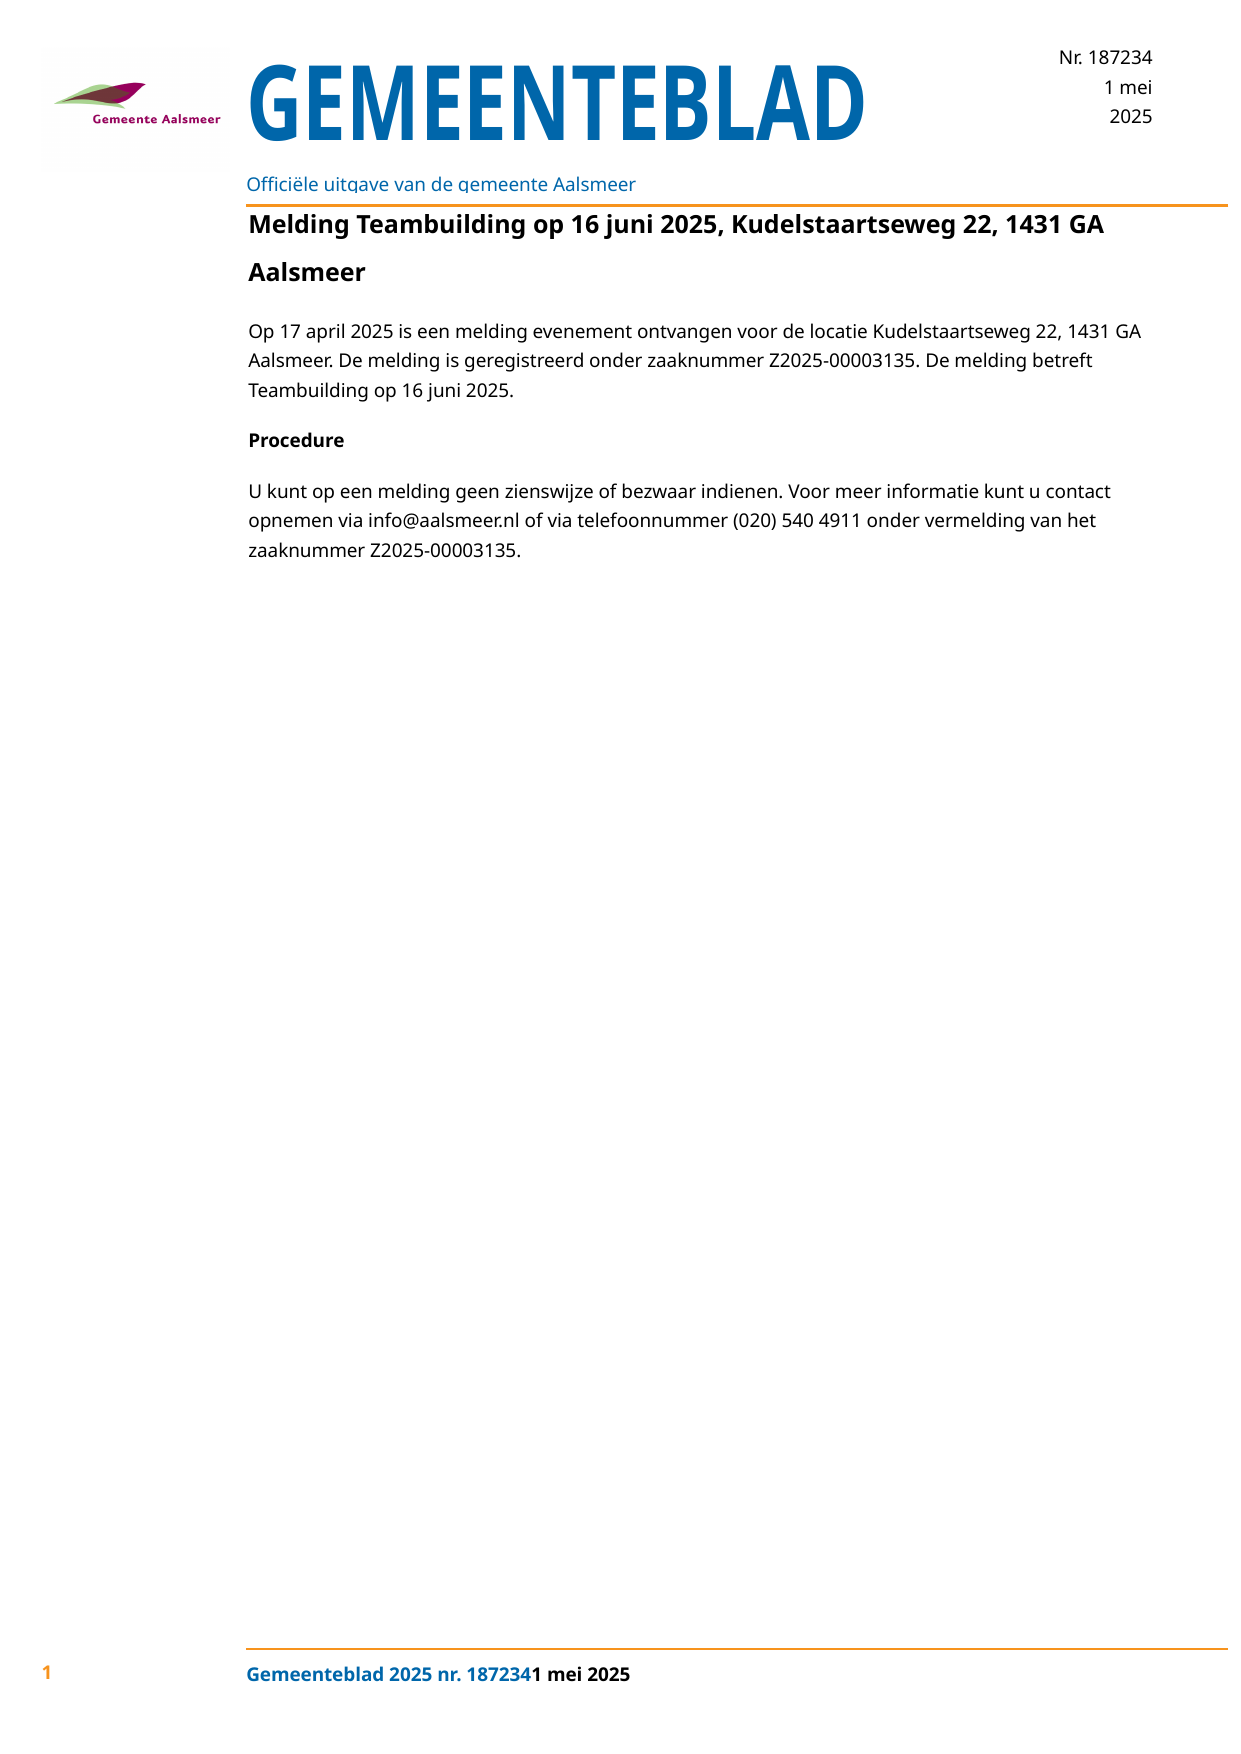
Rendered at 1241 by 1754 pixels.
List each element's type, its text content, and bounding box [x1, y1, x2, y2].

text Procedure [248, 427, 1152, 453]
text Melding Teambuilding op 16 juni 2025, Kudelstaartseweg 22, 1431 GA Aalsmeer [248, 207, 1152, 288]
picture [41, 47, 231, 172]
text U kunt op een melding geen zienswijze of bezwaar indienen. Voor meer informatie kunt u contact opnemen via info@aalsmeer.nl of via telefoonnummer (020) 540 4911 onder vermelding van het zaaknummer Z2025-00003135. [248, 478, 1152, 563]
text Op 17 april 2025 is een melding evenement ontvangen voor de locatie Kudelstaartseweg 22, 1431 GA Aalsmeer. De melding is geregistreerd onder zaaknummer Z2025-00003135. De melding betreft Teambuilding op 16 juni 2025. [248, 318, 1152, 403]
